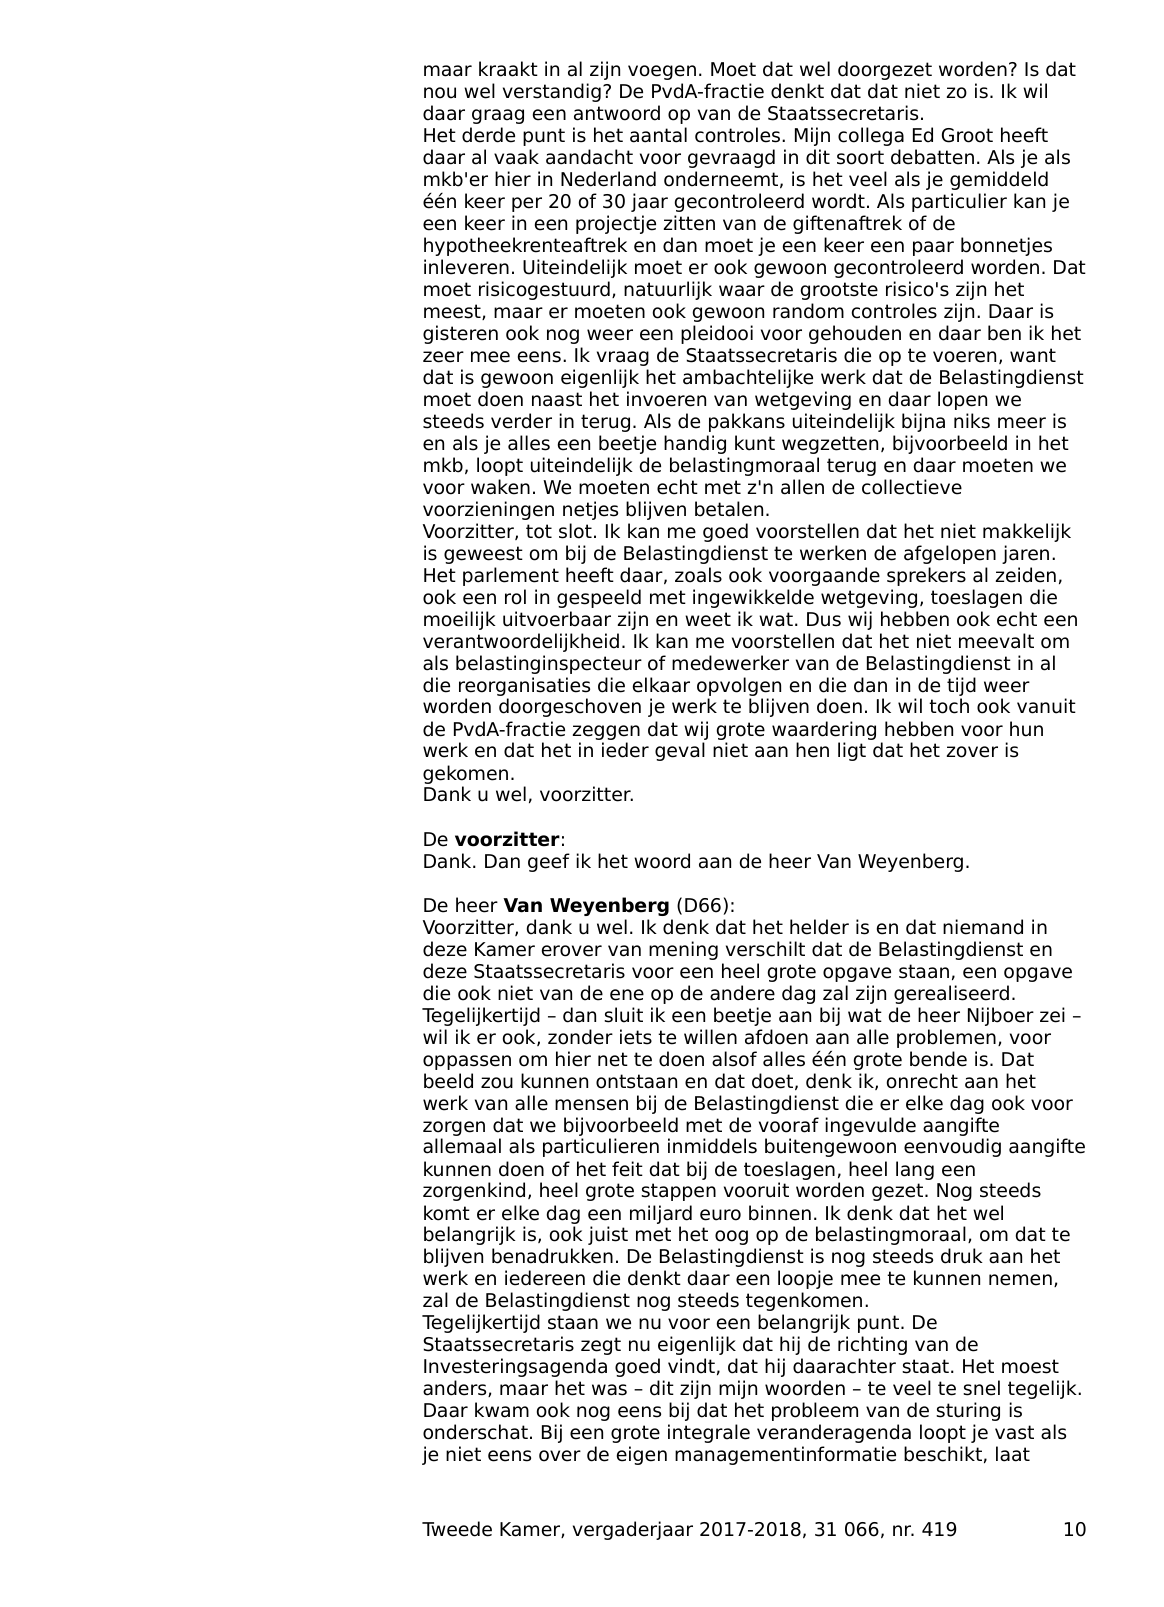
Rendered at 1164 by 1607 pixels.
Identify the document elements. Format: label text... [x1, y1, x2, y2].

text Dank u wel, voorzitter. [422, 784, 1087, 806]
text maar kraakt in al zijn voegen. Moet dat wel doorgezet worden? Is dat nou wel verstandig? De PvdA-fractie denkt dat dat niet zo is. Ik wil daar graag een antwoord op van de Staatssecretaris. [422, 59, 1087, 125]
text Het derde punt is het aantal controles. Mijn collega Ed Groot heeft daar al vaak aandacht voor gevraagd in dit soort debatten. Als je als mkb'er hier in Nederland onderneemt, is het veel als je gemiddeld één keer per 20 of 30 jaar gecontroleerd wordt. Als particulier kan je een keer in een projectje zitten van de giftenaftrek of de hypotheekrenteaftrek en dan moet je een keer een paar bonnetjes inleveren. Uiteindelijk moet er ook gewoon gecontroleerd worden. Dat moet risicogestuurd, natuurlijk waar de grootste risico's zijn het meest, maar er moeten ook gewoon random controles zijn. Daar is gisteren ook nog weer een pleidooi voor gehouden en daar ben ik het zeer mee eens. Ik vraag de Staatssecretaris die op te voeren, want dat is gewoon eigenlijk het ambachtelijke werk dat de Belastingdienst moet doen naast het invoeren van wetgeving en daar lopen we steeds verder in terug. Als de pakkans uiteindelijk bijna niks meer is en als je alles een beetje handig kunt wegzetten, bijvoorbeeld in het mkb, loopt uiteindelijk de belastingmoraal terug en daar moeten we voor waken. We moeten echt met z'n allen de collectieve voorzieningen netjes blijven betalen. [422, 125, 1087, 521]
text Tegelijkertijd staan we nu voor een belangrijk punt. De Staatssecretaris zegt nu eigenlijk dat hij de richting van de Investeringsagenda goed vindt, dat hij daarachter staat. Het moest anders, maar het was – dit zijn mijn woorden – te veel te snel tegelijk. Daar kwam ook nog eens bij dat het probleem van de sturing is onderschat. Bij een grote integrale veranderagenda loopt je vast als je niet eens over de eigen managementinformatie beschikt, laat [422, 1312, 1087, 1466]
text Voorzitter, tot slot. Ik kan me goed voorstellen dat het niet makkelijk is geweest om bij de Belastingdienst te werken de afgelopen jaren. Het parlement heeft daar, zoals ook voorgaande sprekers al zeiden, ook een rol in gespeeld met ingewikkelde wetgeving, toeslagen die moeilijk uitvoerbaar zijn en weet ik wat. Dus wij hebben ook echt een verantwoordelijkheid. Ik kan me voorstellen dat het niet meevalt om als belastinginspecteur of medewerker van de Belastingdienst in al die reorganisaties die elkaar opvolgen en die dan in de tijd weer worden doorgeschoven je werk te blijven doen. Ik wil toch ook vanuit de PvdA-fractie zeggen dat wij grote waardering hebben voor hun werk en dat het in ieder geval niet aan hen ligt dat het zover is gekomen. [422, 521, 1087, 784]
text De voorzitter: [422, 828, 1087, 851]
text Dank. Dan geef ik het woord aan de heer Van Weyenberg. [422, 851, 1087, 872]
text Voorzitter, dank u wel. Ik denk dat het helder is en dat niemand in deze Kamer erover van mening verschilt dat de Belastingdienst en deze Staatssecretaris voor een heel grote opgave staan, een opgave die ook niet van de ene op de andere dag zal zijn gerealiseerd. Tegelijkertijd – dan sluit ik een beetje aan bij wat de heer Nijboer zei – wil ik er ook, zonder iets te willen afdoen aan alle problemen, voor oppassen om hier net te doen alsof alles één grote bende is. Dat beeld zou kunnen ontstaan en dat doet, denk ik, onrecht aan het werk van alle mensen bij de Belastingdienst die er elke dag ook voor zorgen dat we bijvoorbeeld met de vooraf ingevulde aangifte allemaal als particulieren inmiddels buitengewoon eenvoudig aangifte kunnen doen of het feit dat bij de toeslagen, heel lang een zorgenkind, heel grote stappen vooruit worden gezet. Nog steeds komt er elke dag een miljard euro binnen. Ik denk dat het wel belangrijk is, ook juist met het oog op de belastingmoraal, om dat te blijven benadrukken. De Belastingdienst is nog steeds druk aan het werk en iedereen die denkt daar een loopje mee te kunnen nemen, zal de Belastingdienst nog steeds tegenkomen. [422, 917, 1087, 1312]
text De heer Van Weyenberg (D66): [422, 895, 1087, 917]
